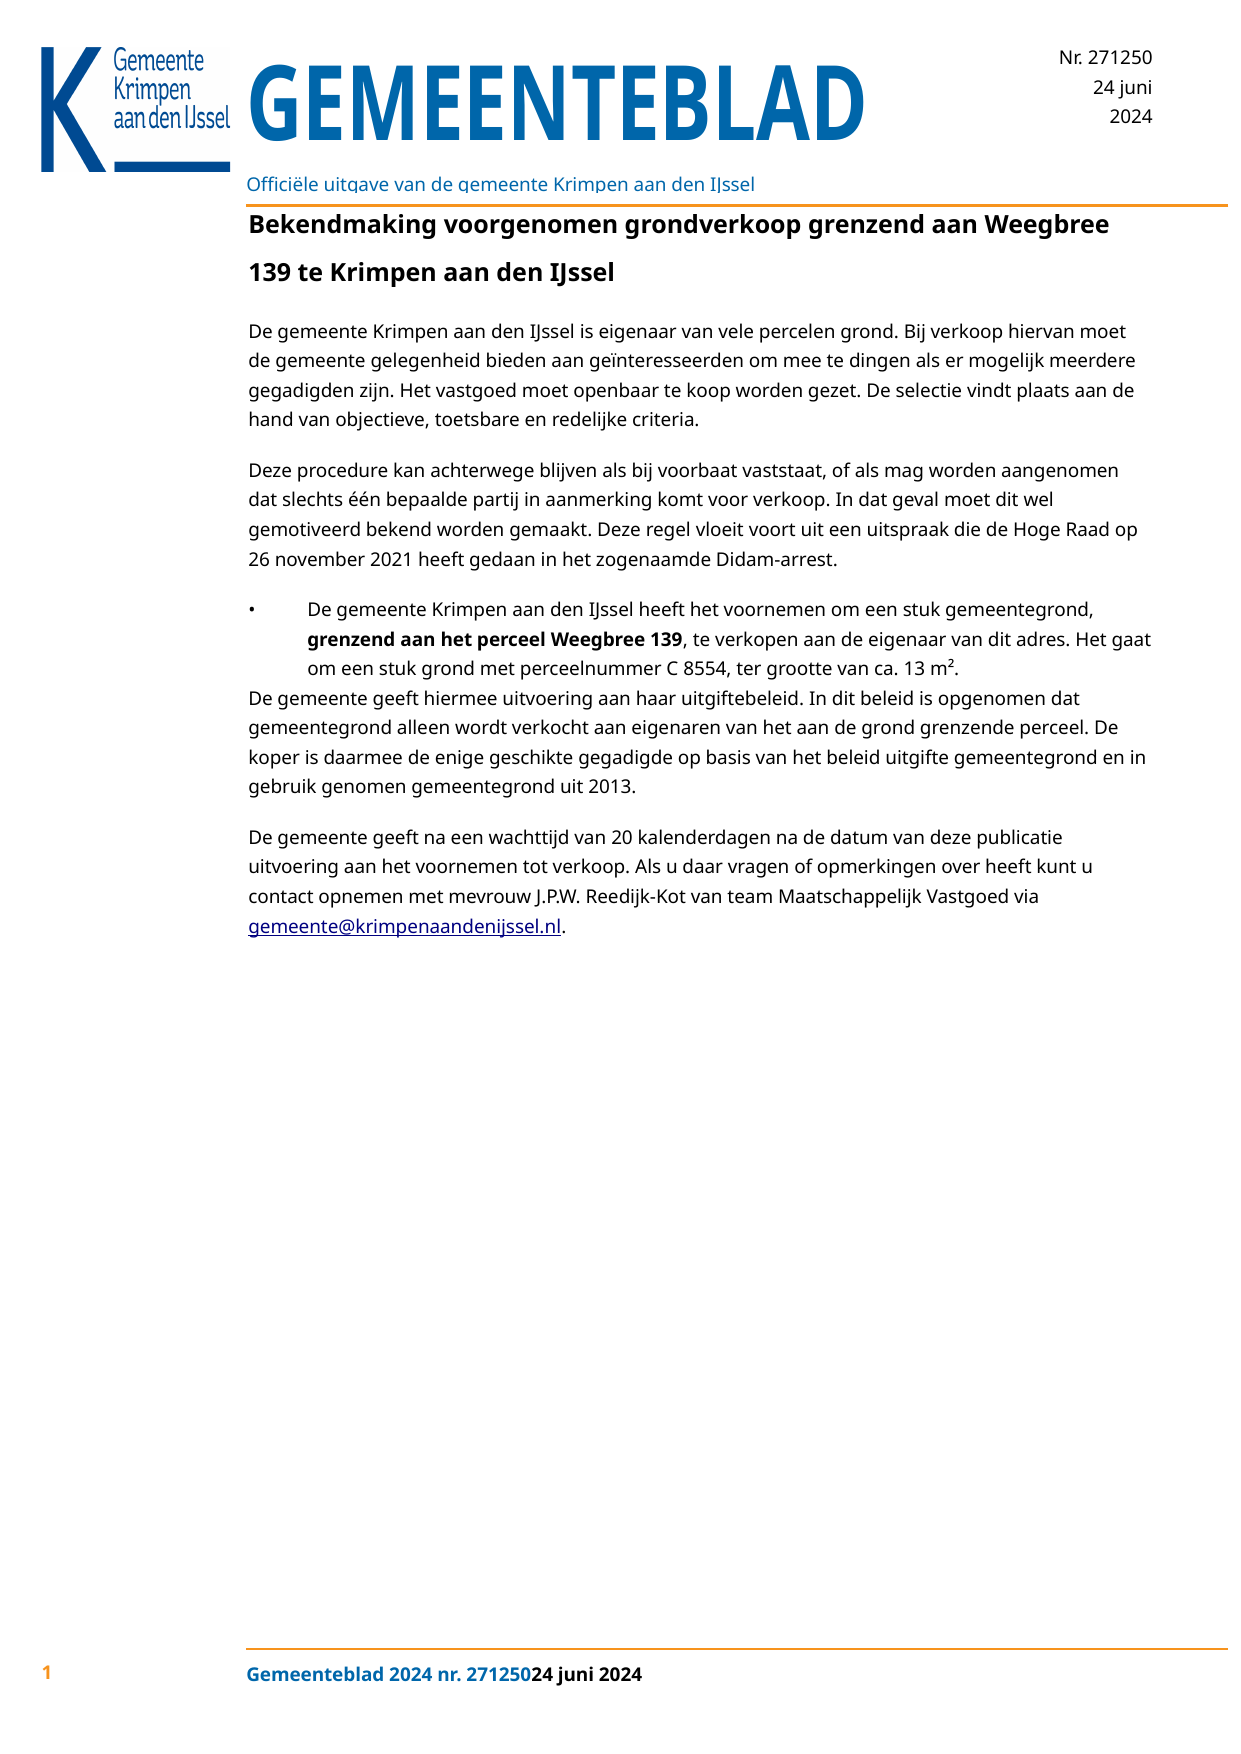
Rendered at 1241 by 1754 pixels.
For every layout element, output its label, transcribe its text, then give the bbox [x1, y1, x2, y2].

text De gemeente geeft na een wachttijd van 20 kalenderdagen na de datum van deze publicatie uitvoering aan het voornemen tot verkoop. Als u daar vragen of opmerkingen over heeft kunt u contact opnemen met mevrouw J.P.W. Reedijk-Kot van team Maatschappelijk Vastgoed via gemeente@krimpenaandenijssel.nl. [248, 824, 1152, 939]
text Bekendmaking voorgenomen grondverkoop grenzend aan Weegbree 139 te Krimpen aan den IJssel [248, 207, 1152, 288]
text De gemeente Krimpen aan den IJssel is eigenaar van vele percelen grond. Bij verkoop hiervan moet de gemeente gelegenheid bieden aan geïnteresseerden om mee te dingen als er mogelijk meerdere gegadigden zijn. Het vastgoed moet openbaar te koop worden gezet. De selectie vindt plaats aan de hand van objectieve, toetsbare en redelijke criteria. [248, 318, 1152, 432]
list De gemeente Krimpen aan den IJssel heeft het voornemen om een stuk gemeentegrond, grenzend aan het perceel Weegbree 139, te verkopen aan de eigenaar van dit adres. Het gaat om een stuk grond met perceelnummer C 8554, ter grootte van ca. 13 m². [248, 596, 1152, 681]
picture [41, 47, 231, 172]
text De gemeente geeft hiermee uitvoering aan haar uitgiftebeleid. In dit beleid is opgenomen dat gemeentegrond alleen wordt verkocht aan eigenaren van het aan de grond grenzende perceel. De koper is daarmee de enige geschikte gegadigde op basis van het beleid uitgifte gemeentegrond en in gebruik genomen gemeentegrond uit 2013. [248, 685, 1152, 799]
text Deze procedure kan achterwege blijven als bij voorbaat vaststaat, of als mag worden aangenomen dat slechts één bepaalde partij in aanmerking komt voor verkoop. In dat geval moet dit wel gemotiveerd bekend worden gemaakt. Deze regel vloeit voort uit een uitspraak die de Hoge Raad op 26 november 2021 heeft gedaan in het zogenaamde Didam-arrest. [248, 457, 1152, 572]
